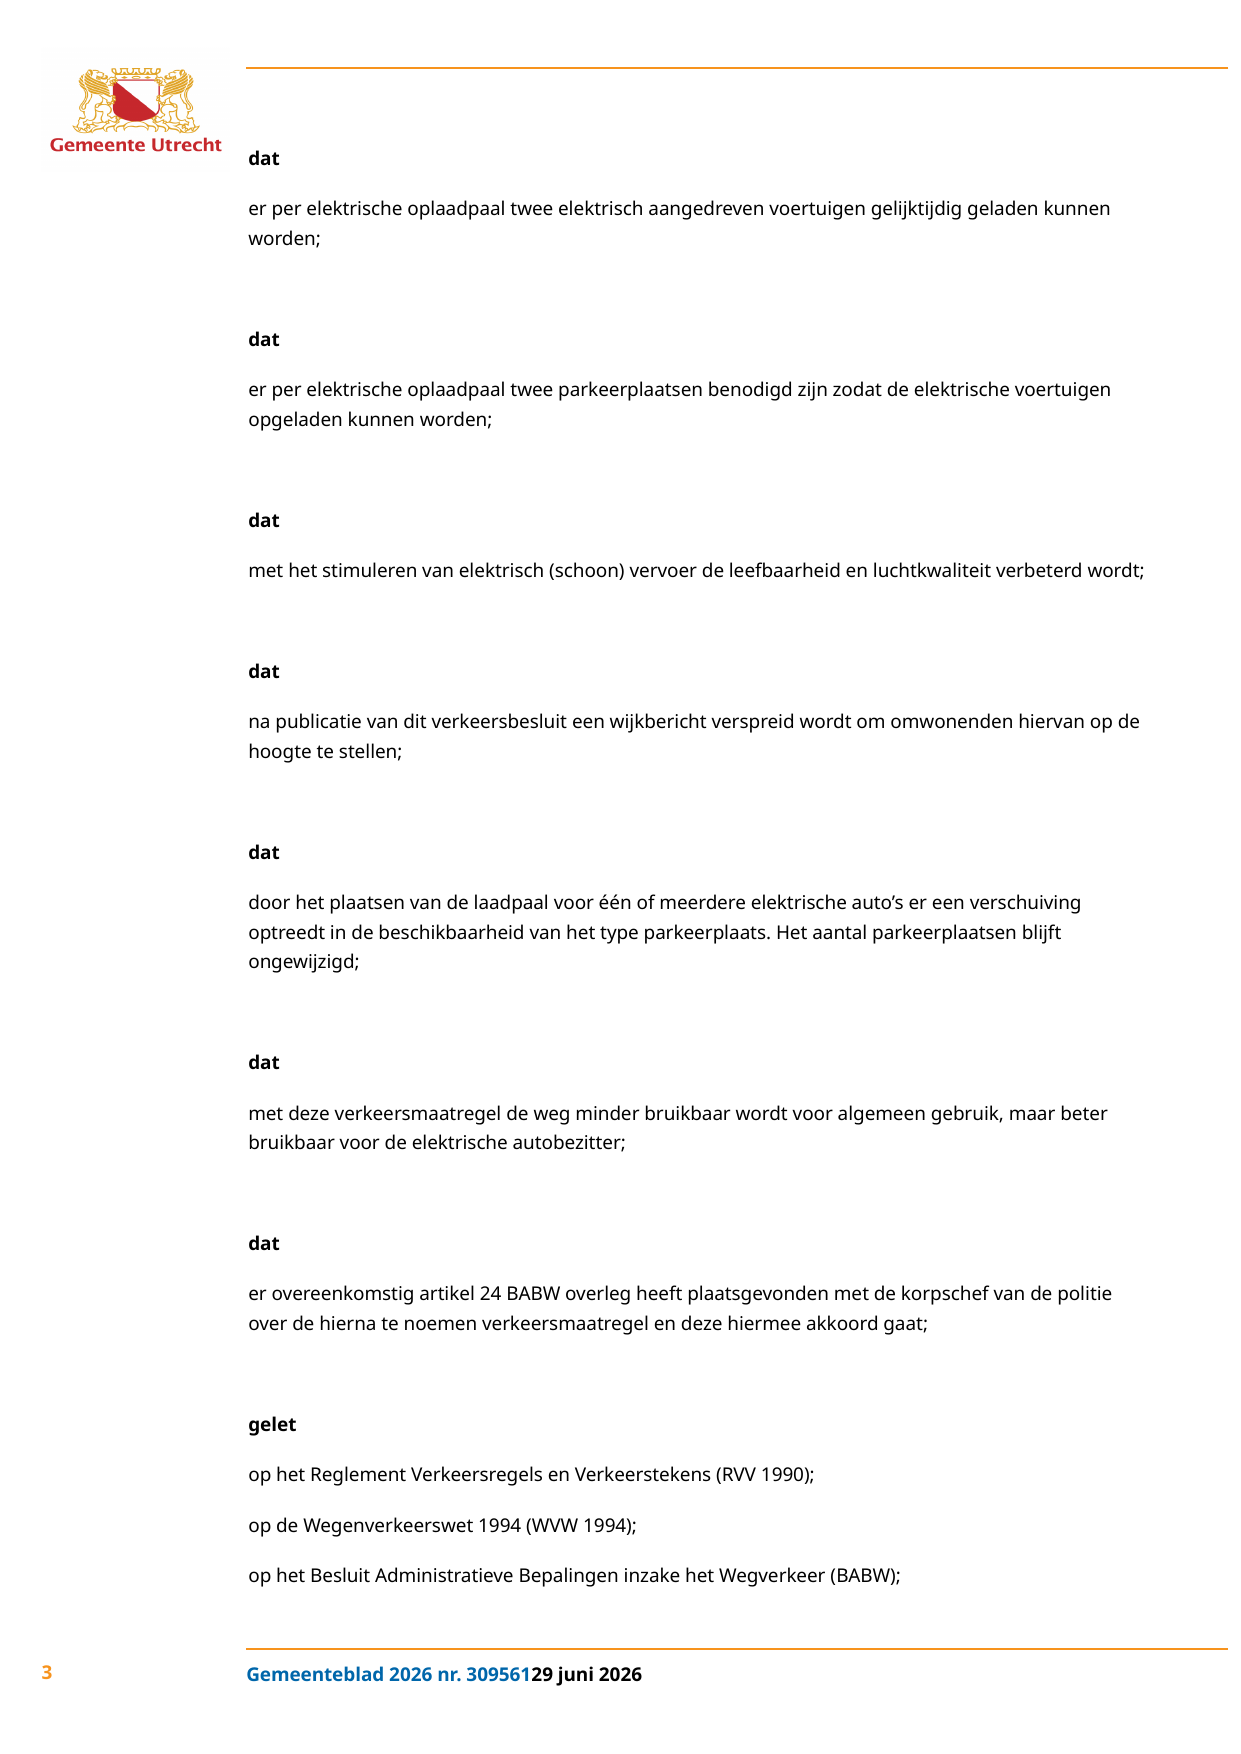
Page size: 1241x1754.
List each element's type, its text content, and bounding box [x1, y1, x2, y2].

text op het Besluit Administratieve Bepalingen inzake het Wegverkeer (BABW); [248, 1562, 1152, 1588]
text dat [248, 839, 1152, 865]
text er per elektrische oplaadpaal twee elektrisch aangedreven voertuigen gelijktijdig geladen kunnen worden; [248, 196, 1152, 251]
text er per elektrische oplaadpaal twee parkeerplaatsen benodigd zijn zodat de elektrische voertuigen opgeladen kunnen worden; [248, 376, 1152, 432]
text dat [248, 507, 1152, 533]
picture [41, 47, 231, 172]
text er overeenkomstig artikel 24 BABW overleg heeft plaatsgevonden met de korpschef van de politie over de hierna te noemen verkeersmaatregel en deze hiermee akkoord gaat; [248, 1281, 1152, 1336]
text dat [248, 145, 1152, 171]
text met het stimuleren van elektrisch (schoon) vervoer de leefbaarheid en luchtkwaliteit verbeterd wordt; [248, 557, 1152, 583]
text door het plaatsen van de laadpaal voor één of meerdere elektrische auto’s er een verschuiving optreedt in de beschikbaarheid van het type parkeerplaats. Het aantal parkeerplaatsen blijft ongewijzigd; [248, 889, 1152, 974]
text met deze verkeersmaatregel de weg minder bruikbaar wordt voor algemeen gebruik, maar beter bruikbaar voor de elektrische autobezitter; [248, 1100, 1152, 1155]
text dat [248, 1230, 1152, 1256]
text na publicatie van dit verkeersbesluit een wijkbericht verspreid wordt om omwonenden hiervan op de hoogte te stellen; [248, 708, 1152, 764]
text dat [248, 1049, 1152, 1075]
text dat [248, 326, 1152, 352]
text op het Reglement Verkeersregels en Verkeerstekens (RVV 1990); [248, 1461, 1152, 1487]
text dat [248, 658, 1152, 684]
text gelet [248, 1411, 1152, 1437]
text op de Wegenverkeerswet 1994 (WVW 1994); [248, 1512, 1152, 1538]
